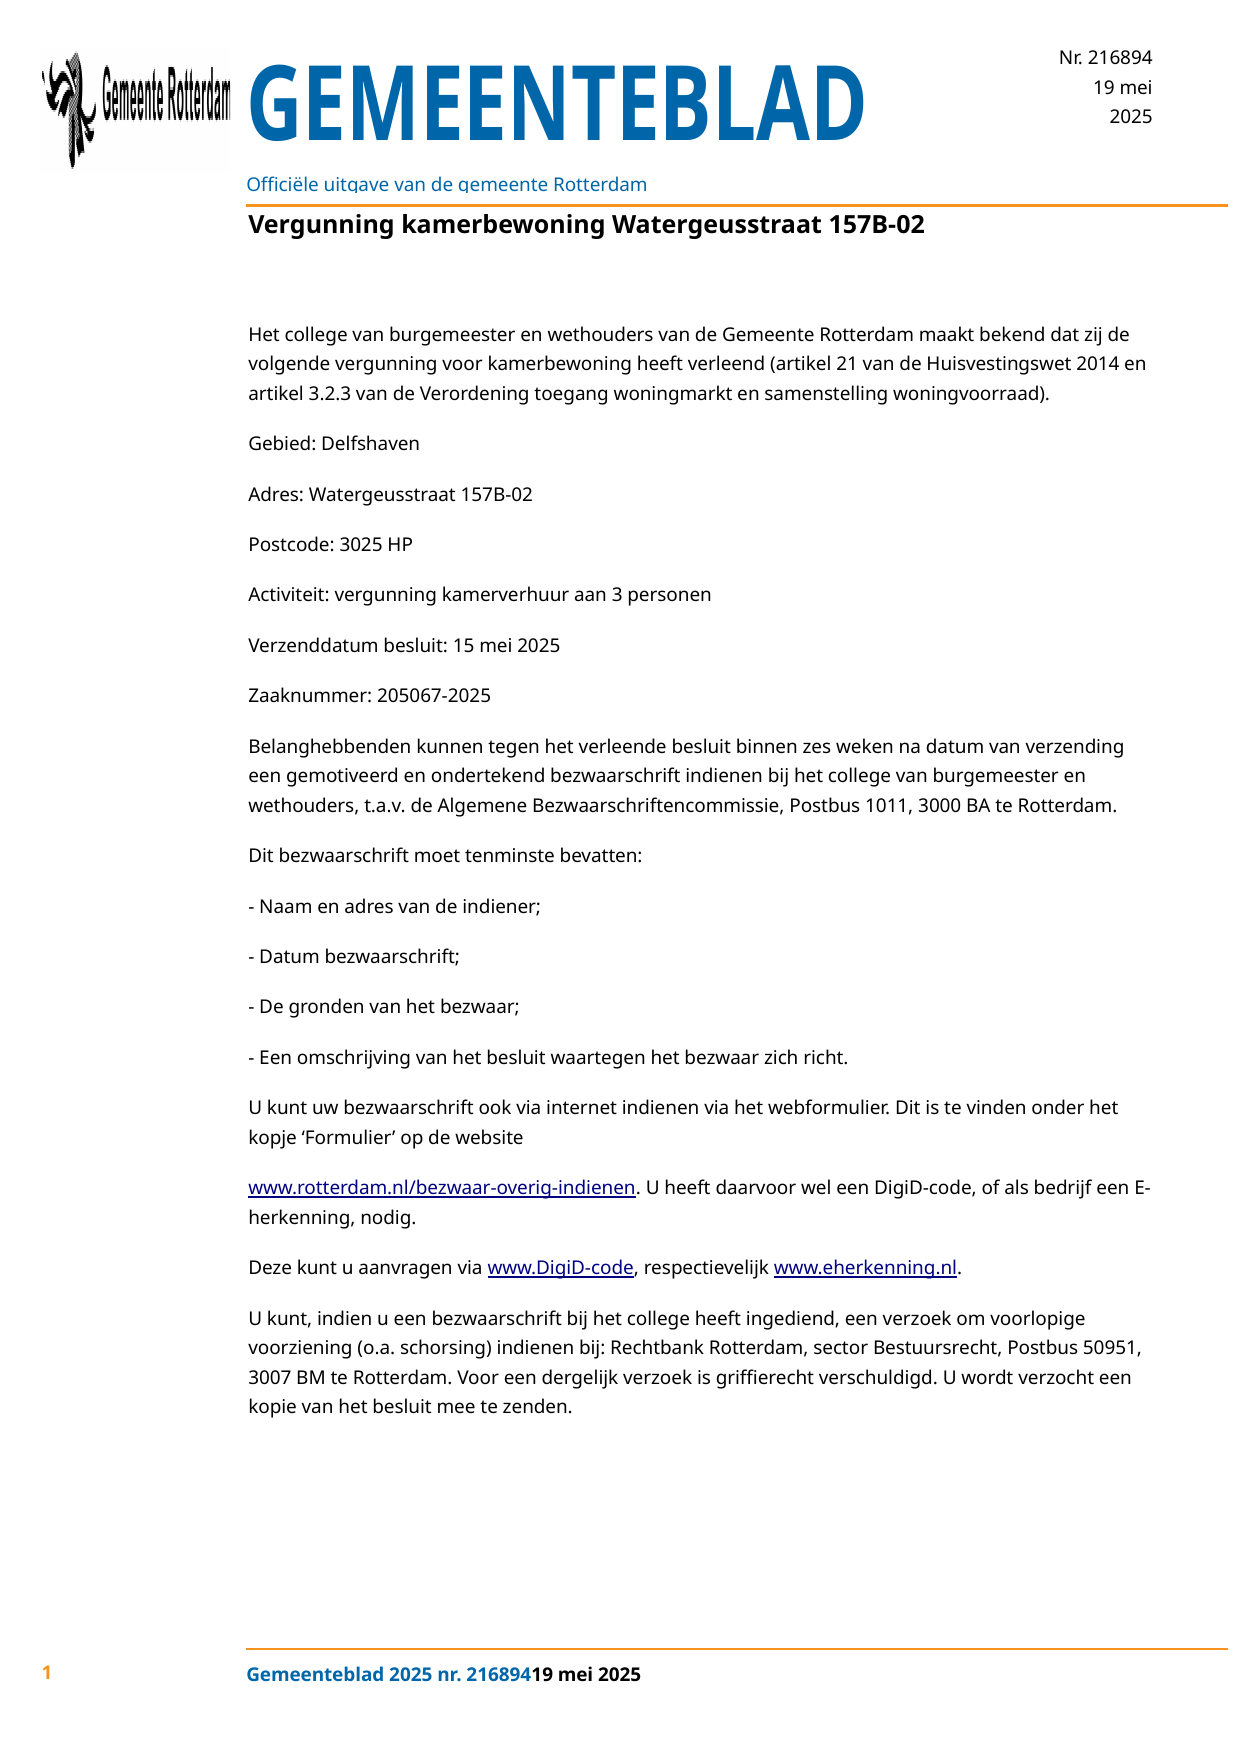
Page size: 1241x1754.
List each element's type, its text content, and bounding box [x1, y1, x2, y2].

text - Datum bezwaarschrift; [248, 943, 1152, 969]
text Dit bezwaarschrift moet tenminste bevatten: [248, 842, 1152, 868]
text Belanghebbenden kunnen tegen het verleende besluit binnen zes weken na datum van verzending een gemotiveerd en ondertekend bezwaarschrift indienen bij het college van burgemeester en wethouders, t.a.v. de Algemene Bezwaarschriftencommissie, Postbus 1011, 3000 BA te Rotterdam. [248, 733, 1152, 818]
text Deze kunt u aanvragen via www.DigiD-code, respectievelijk www.eherkenning.nl. [248, 1254, 1152, 1280]
text Postcode: 3025 HP [248, 531, 1152, 557]
text - De gronden van het bezwaar; [248, 994, 1152, 1019]
text Verzenddatum besluit: 15 mei 2025 [248, 632, 1152, 658]
text Het college van burgemeester en wethouders van de Gemeente Rotterdam maakt bekend dat zij de volgende vergunning voor kamerbewoning heeft verleend (artikel 21 van de Huisvestingswet 2014 en artikel 3.2.3 van de Verordening toegang woningmarkt en samenstelling woningvoorraad). [248, 321, 1152, 406]
text - Een omschrijving van het besluit waartegen het bezwaar zich richt. [248, 1044, 1152, 1070]
text Vergunning kamerbewoning Watergeusstraat 157B-02 [248, 207, 1152, 241]
text U kunt uw bezwaarschrift ook via internet indienen via het webformulier. Dit is te vinden onder het kopje ‘Formulier’ op de website [248, 1094, 1152, 1150]
text U kunt, indien u een bezwaarschrift bij het college heeft ingediend, een verzoek om voorlopige voorziening (o.a. schorsing) indienen bij: Rechtbank Rotterdam, sector Bestuursrecht, Postbus 50951, 3007 BM te Rotterdam. Voor een dergelijk verzoek is griffierecht verschuldigd. U wordt verzocht een kopie van het besluit mee te zenden. [248, 1305, 1152, 1419]
text Activiteit: vergunning kamerverhuur aan 3 personen [248, 582, 1152, 607]
text www.rotterdam.nl/bezwaar-overig-indienen. U heeft daarvoor wel een DigiD-code, of als bedrijf een E-herkenning, nodig. [248, 1174, 1152, 1230]
text Adres: Watergeusstraat 157B-02 [248, 481, 1152, 506]
text Gebied: Delfshaven [248, 430, 1152, 456]
picture [41, 47, 231, 172]
text Zaaknummer: 205067-2025 [248, 682, 1152, 708]
text - Naam en adres van de indiener; [248, 893, 1152, 918]
